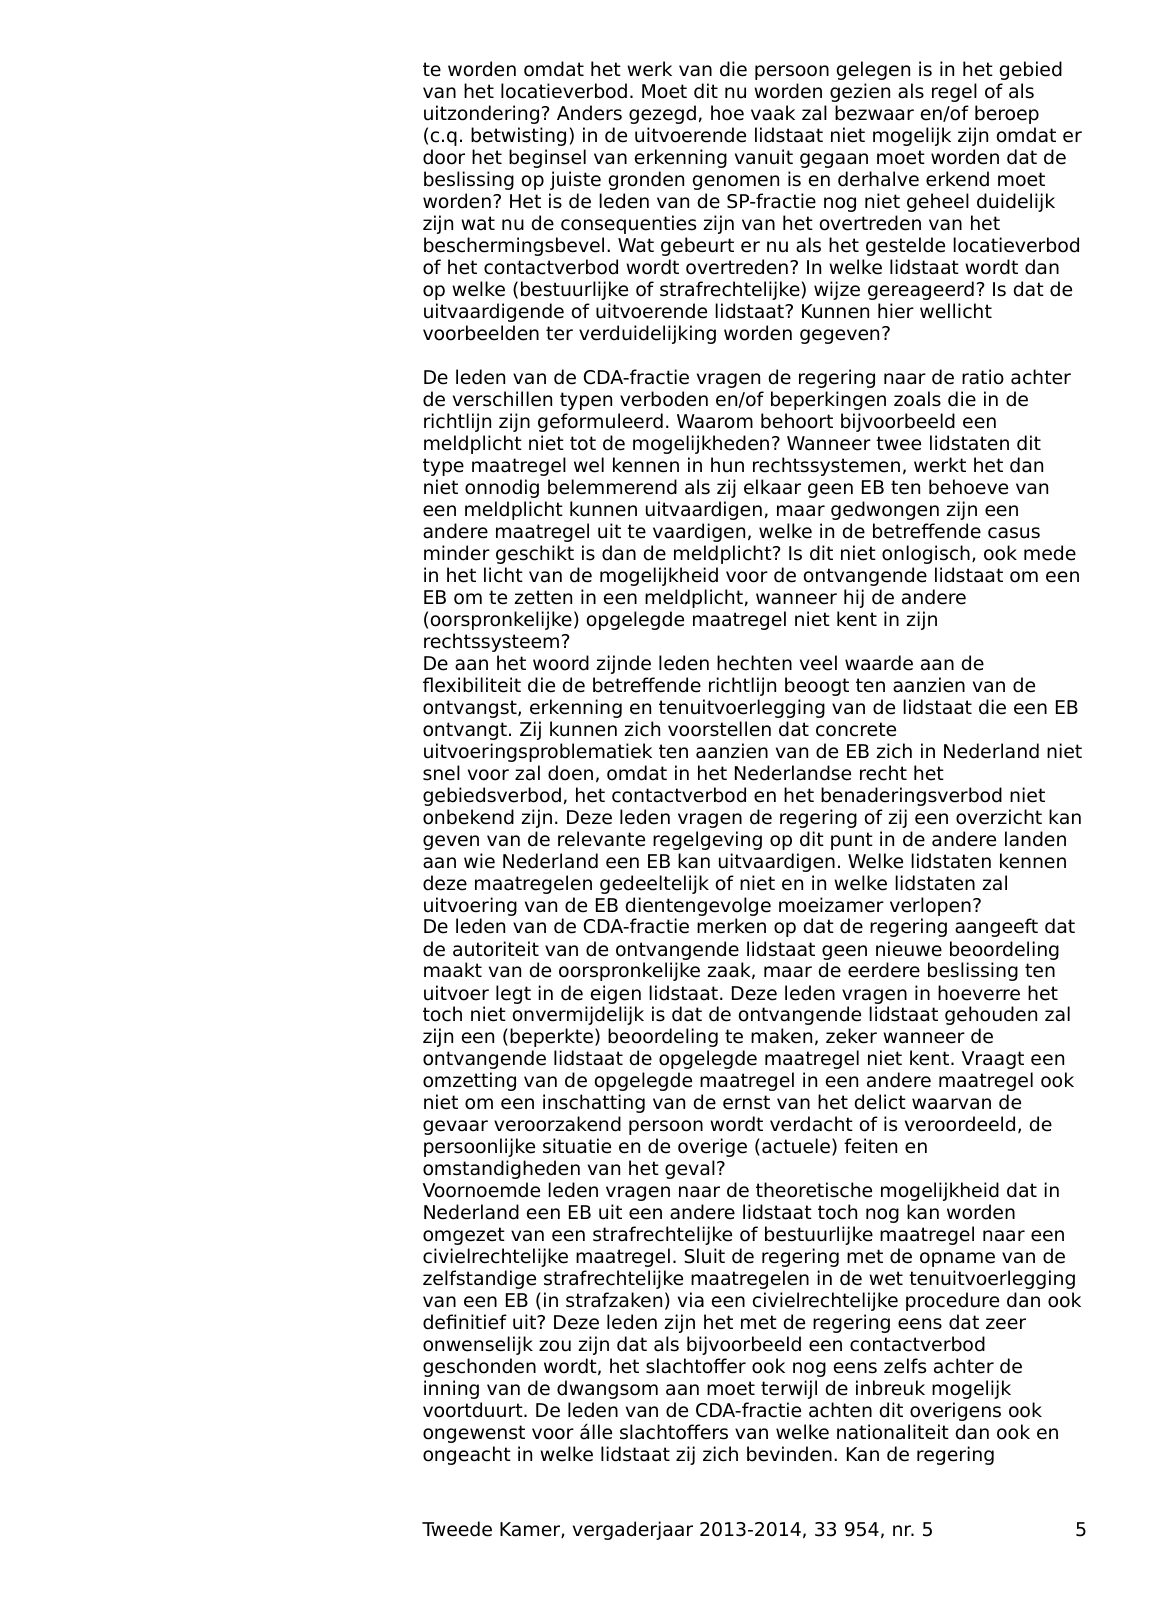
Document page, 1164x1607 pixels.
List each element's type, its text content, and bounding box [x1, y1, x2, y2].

text te worden omdat het werk van die persoon gelegen is in het gebied van het locatieverbod. Moet dit nu worden gezien als regel of als uitzondering? Anders gezegd, hoe vaak zal bezwaar en/of beroep (c.q. betwisting) in de uitvoerende lidstaat niet mogelijk zijn omdat er door het beginsel van erkenning vanuit gegaan moet worden dat de beslissing op juiste gronden genomen is en derhalve erkend moet worden? Het is de leden van de SP-fractie nog niet geheel duidelijk zijn wat nu de consequenties zijn van het overtreden van het beschermingsbevel. Wat gebeurt er nu als het gestelde locatieverbod of het contactverbod wordt overtreden? In welke lidstaat wordt dan op welke (bestuurlijke of strafrechtelijke) wijze gereageerd? Is dat de uitvaardigende of uitvoerende lidstaat? Kunnen hier wellicht voorbeelden ter verduidelijking worden gegeven? [422, 59, 1087, 345]
text De leden van de CDA-fractie vragen de regering naar de ratio achter de verschillen typen verboden en/of beperkingen zoals die in de richtlijn zijn geformuleerd. Waarom behoort bijvoorbeeld een meldplicht niet tot de mogelijkheden? Wanneer twee lidstaten dit type maatregel wel kennen in hun rechtssystemen, werkt het dan niet onnodig belemmerend als zij elkaar geen EB ten behoeve van een meldplicht kunnen uitvaardigen, maar gedwongen zijn een andere maatregel uit te vaardigen, welke in de betreffende casus minder geschikt is dan de meldplicht? Is dit niet onlogisch, ook mede in het licht van de mogelijkheid voor de ontvangende lidstaat om een EB om te zetten in een meldplicht, wanneer hij de andere (oorspronkelijke) opgelegde maatregel niet kent in zijn rechtssysteem? [422, 367, 1087, 653]
text Voornoemde leden vragen naar de theoretische mogelijkheid dat in Nederland een EB uit een andere lidstaat toch nog kan worden omgezet van een strafrechtelijke of bestuurlijke maatregel naar een civielrechtelijke maatregel. Sluit de regering met de opname van de zelfstandige strafrechtelijke maatregelen in de wet tenuitvoerlegging van een EB (in strafzaken) via een civielrechtelijke procedure dan ook definitief uit? Deze leden zijn het met de regering eens dat zeer onwenselijk zou zijn dat als bijvoorbeeld een contactverbod geschonden wordt, het slachtoffer ook nog eens zelfs achter de inning van de dwangsom aan moet terwijl de inbreuk mogelijk voortduurt. De leden van de CDA-fractie achten dit overigens ook ongewenst voor álle slachtoffers van welke nationaliteit dan ook en ongeacht in welke lidstaat zij zich bevinden. Kan de regering [422, 1180, 1087, 1466]
text De leden van de CDA-fractie merken op dat de regering aangeeft dat de autoriteit van de ontvangende lidstaat geen nieuwe beoordeling maakt van de oorspronkelijke zaak, maar de eerdere beslissing ten uitvoer legt in de eigen lidstaat. Deze leden vragen in hoeverre het toch niet onvermijdelijk is dat de ontvangende lidstaat gehouden zal zijn een (beperkte) beoordeling te maken, zeker wanneer de ontvangende lidstaat de opgelegde maatregel niet kent. Vraagt een omzetting van de opgelegde maatregel in een andere maatregel ook niet om een inschatting van de ernst van het delict waarvan de gevaar veroorzakend persoon wordt verdacht of is veroordeeld, de persoonlijke situatie en de overige (actuele) feiten en omstandigheden van het geval? [422, 916, 1087, 1180]
text De aan het woord zijnde leden hechten veel waarde aan de flexibiliteit die de betreffende richtlijn beoogt ten aanzien van de ontvangst, erkenning en tenuitvoerlegging van de lidstaat die een EB ontvangt. Zij kunnen zich voorstellen dat concrete uitvoeringsproblematiek ten aanzien van de EB zich in Nederland niet snel voor zal doen, omdat in het Nederlandse recht het gebiedsverbod, het contactverbod en het benaderingsverbod niet onbekend zijn. Deze leden vragen de regering of zij een overzicht kan geven van de relevante regelgeving op dit punt in de andere landen aan wie Nederland een EB kan uitvaardigen. Welke lidstaten kennen deze maatregelen gedeeltelijk of niet en in welke lidstaten zal uitvoering van de EB dientengevolge moeizamer verlopen? [422, 653, 1087, 916]
